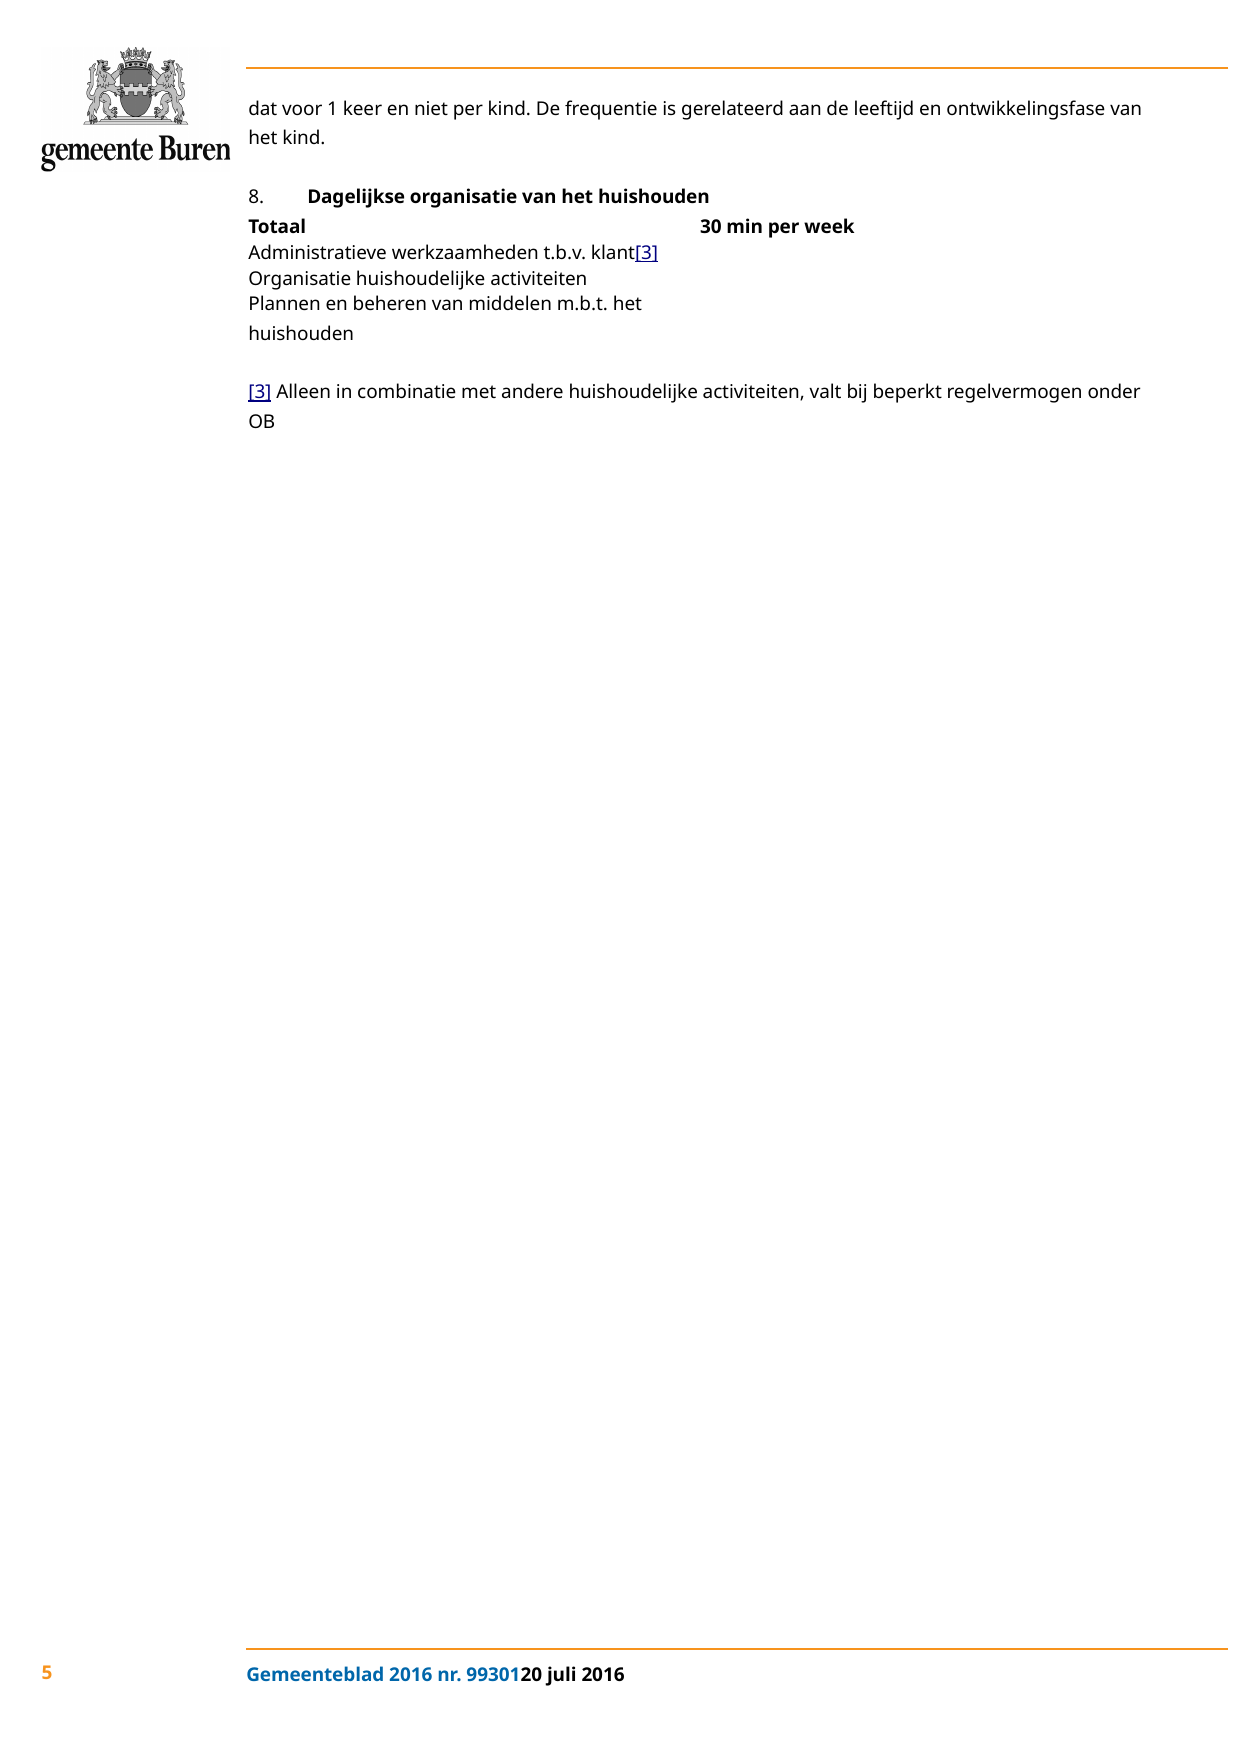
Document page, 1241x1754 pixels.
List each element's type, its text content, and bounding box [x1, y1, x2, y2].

table_header Totaal [248, 213, 700, 239]
table_cell [700, 265, 1152, 290]
picture [41, 47, 231, 172]
list Dagelijkse organisatie van het huishouden [248, 183, 1152, 209]
table_cell [700, 239, 1152, 265]
table_cell Organisatie huishoudelijke activiteiten [248, 265, 700, 290]
table_cell Administratieve werkzaamheden t.b.v. klant[3] [248, 239, 700, 265]
table_header 30 min per week [700, 213, 1152, 239]
text dat voor 1 keer en niet per kind. De frequentie is gerelateerd aan de leeftijd en ontwikkelingsfase van het kind. [248, 95, 1152, 150]
table_cell [700, 290, 1152, 346]
table_cell Plannen en beheren van middelen m.b.t. het huishouden [248, 290, 700, 346]
text [3] Alleen in combinatie met andere huishoudelijke activiteiten, valt bij beperkt regelvermogen onder OB [248, 378, 1152, 434]
